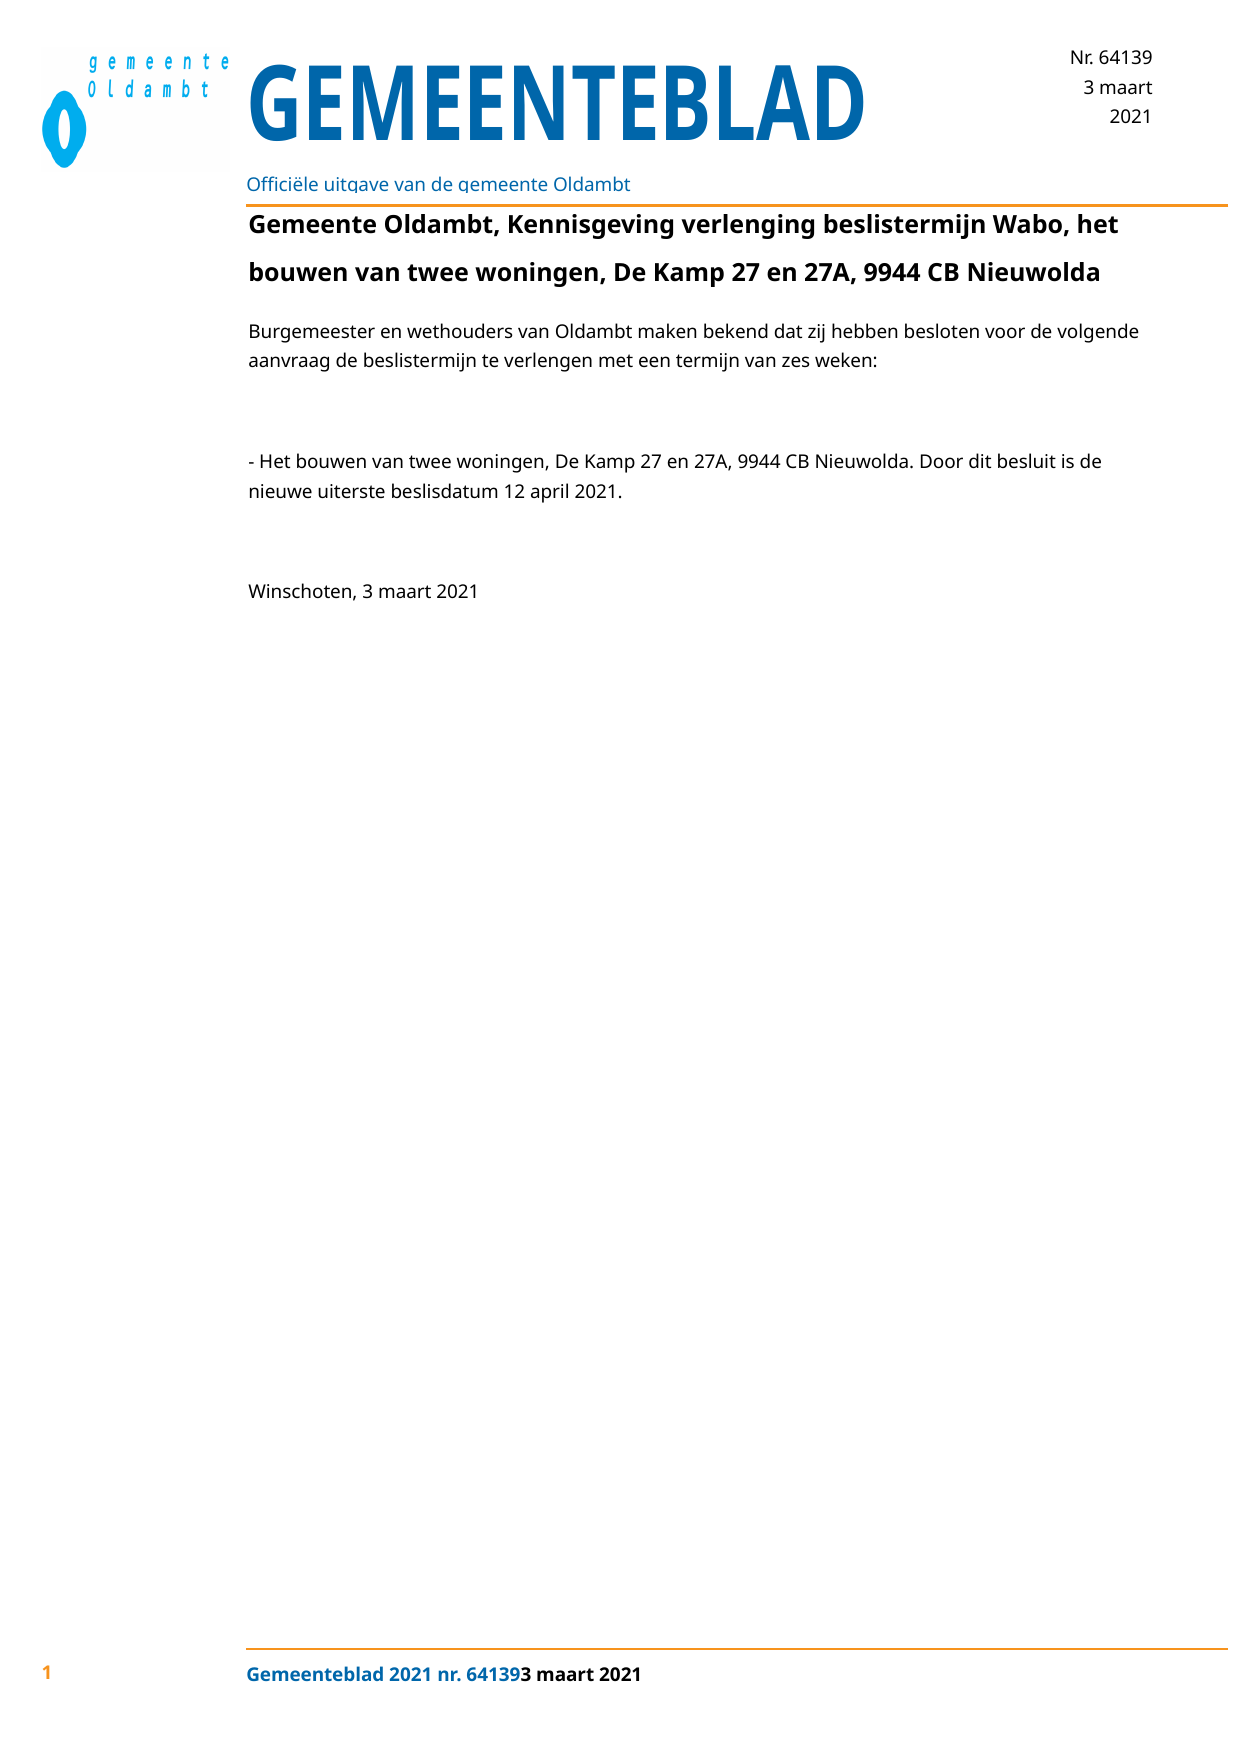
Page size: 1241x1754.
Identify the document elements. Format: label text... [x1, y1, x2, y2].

text Gemeente Oldambt, Kennisgeving verlenging beslistermijn Wabo, het bouwen van twee woningen, De Kamp 27 en 27A, 9944 CB Nieuwolda [248, 207, 1152, 288]
text Burgemeester en wethouders van Oldambt maken bekend dat zij hebben besloten voor de volgende aanvraag de beslistermijn te verlengen met een termijn van zes weken: [248, 318, 1152, 373]
picture [41, 47, 231, 172]
text Winschoten, 3 maart 2021 [248, 579, 1152, 604]
text - Het bouwen van twee woningen, De Kamp 27 en 27A, 9944 CB Nieuwolda. Door dit besluit is de nieuwe uiterste beslisdatum 12 april 2021. [248, 448, 1152, 504]
